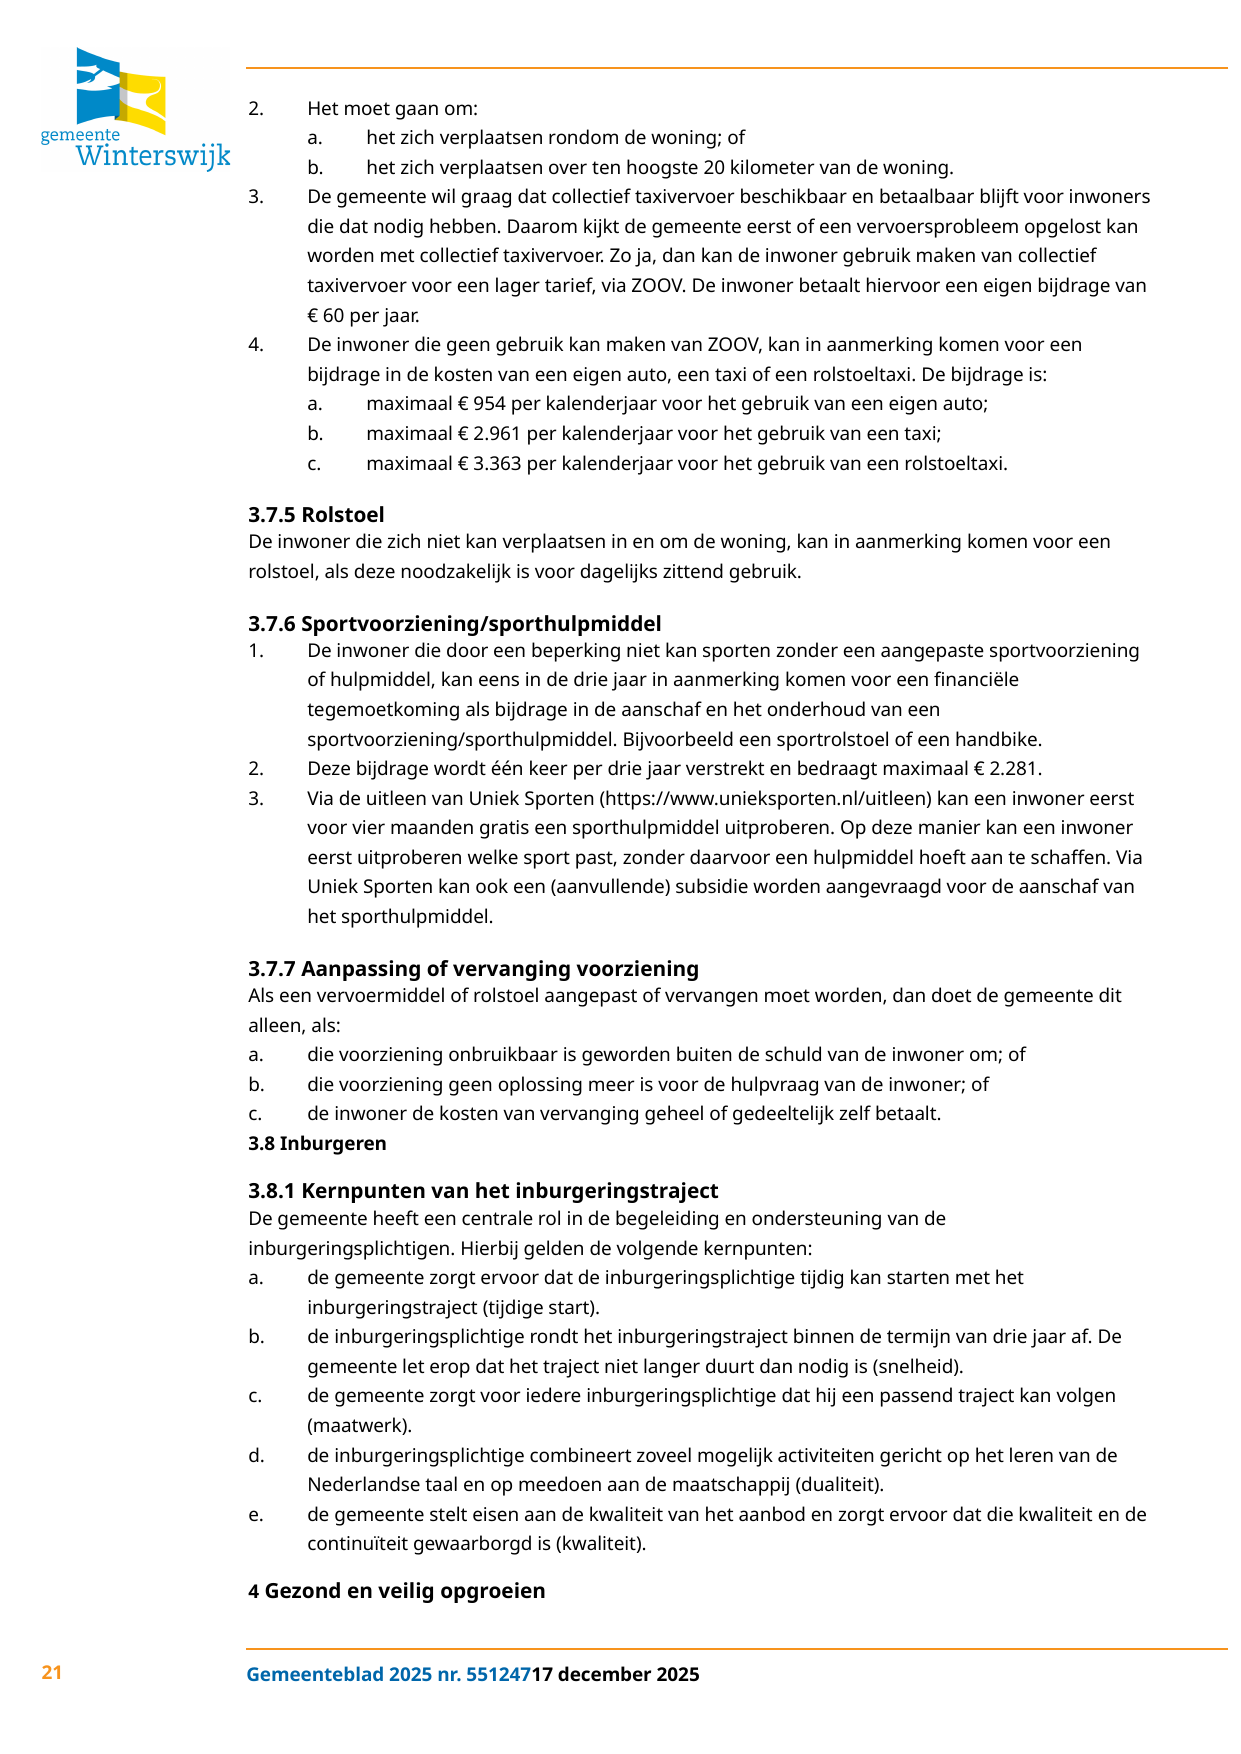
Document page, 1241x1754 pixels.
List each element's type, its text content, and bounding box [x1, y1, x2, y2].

list De inwoner die geen gebruik kan maken van ZOOV, kan in aanmerking komen voor een bijdrage in de kosten van een eigen auto, een taxi of een rolstoeltaxi. De bijdrage is: [248, 331, 1152, 387]
list de inburgeringsplichtige rondt het inburgeringstraject binnen de termijn van drie jaar af. De gemeente let erop dat het traject niet langer duurt dan nodig is (snelheid). [248, 1323, 1152, 1379]
picture [225, 153, 231, 162]
list de inburgeringsplichtige combineert zoveel mogelijk activiteiten gericht op het leren van de Nederlandse taal en op meedoen aan de maatschappij (dualiteit). [248, 1442, 1152, 1497]
text 3.7.6 Sportvoorziening/sporthulpmiddel [248, 609, 1152, 637]
list De gemeente wil graag dat collectief taxivervoer beschikbaar en betaalbaar blijft voor inwoners die dat nodig hebben. Daarom kijkt de gemeente eerst of een vervoersprobleem opgelost kan worden met collectief taxivervoer. Zo ja, dan kan de inwoner gebruik maken van collectief taxivervoer voor een lager tarief, via ZOOV. De inwoner betaalt hiervoor een eigen bijdrage van € 60 per jaar. [248, 183, 1152, 328]
text 3.7.7 Aanpassing of vervanging voorziening [248, 954, 1152, 982]
text 3.7.5 Rolstoel [248, 500, 1152, 529]
list maximaal € 954 per kalenderjaar voor het gebruik van een eigen auto; [307, 391, 1152, 416]
list De inwoner die door een beperking niet kan sporten zonder een aangepaste sportvoorziening of hulpmiddel, kan eens in de drie jaar in aanmerking komen voor een financiële tegemoetkoming als bijdrage in de aanschaf en het onderhoud van een sportvoorziening/sporthulpmiddel. Bijvoorbeeld een sportrolstoel of een handbike. [248, 637, 1152, 752]
text 3.8 Inburgeren [248, 1130, 1152, 1156]
text 3.8.1 Kernpunten van het inburgeringstraject [248, 1177, 1152, 1205]
list de gemeente stelt eisen aan de kwaliteit van het aanbod en zorgt ervoor dat die kwaliteit en de continuïteit gewaarborgd is (kwaliteit). [248, 1501, 1152, 1556]
list die voorziening geen oplossing meer is voor de hulpvraag van de inwoner; of [248, 1071, 1152, 1097]
text Als een vervoermiddel of rolstoel aangepast of vervangen moet worden, dan doet de gemeente dit alleen, als: [248, 982, 1152, 1037]
list de gemeente zorgt ervoor dat de inburgeringsplichtige tijdig kan starten met het inburgeringstraject (tijdige start). [248, 1264, 1152, 1319]
list Het moet gaan om: [248, 95, 1152, 121]
list de inwoner de kosten van vervanging geheel of gedeeltelijk zelf betaalt. [248, 1101, 1152, 1126]
text De gemeente heeft een centrale rol in de begeleiding en ondersteuning van de inburgeringsplichtigen. Hierbij gelden de volgende kernpunten: [248, 1205, 1152, 1260]
list het zich verplaatsen rondom de woning; of [307, 124, 1152, 150]
text De inwoner die zich niet kan verplaatsen in en om de woning, kan in aanmerking komen voor een rolstoel, als deze noodzakelijk is voor dagelijks zittend gebruik. [248, 529, 1152, 584]
list Deze bijdrage wordt één keer per drie jaar verstrekt en bedraagt maximaal € 2.281. [248, 755, 1152, 781]
picture [41, 47, 231, 172]
list maximaal € 3.363 per kalenderjaar voor het gebruik van een rolstoeltaxi. [307, 450, 1152, 476]
list de gemeente zorgt voor iedere inburgeringsplichtige dat hij een passend traject kan volgen (maatwerk). [248, 1383, 1152, 1438]
list maximaal € 2.961 per kalenderjaar voor het gebruik van een taxi; [307, 420, 1152, 446]
list Via de uitleen van Uniek Sporten (https://www.unieksporten.nl/uitleen) kan een inwoner eerst voor vier maanden gratis een sporthulpmiddel uitproberen. Op deze manier kan een inwoner eerst uitproberen welke sport past, zonder daarvoor een hulpmiddel hoeft aan te schaffen. Via Uniek Sporten kan ook een (aanvullende) subsidie worden aangevraagd voor de aanschaf van het sporthulpmiddel. [248, 785, 1152, 929]
text 4 Gezond en veilig opgroeien [248, 1576, 1152, 1604]
list het zich verplaatsen over ten hoogste 20 kilometer van de woning. [307, 154, 1152, 180]
list die voorziening onbruikbaar is geworden buiten de schuld van de inwoner om; of [248, 1041, 1152, 1067]
